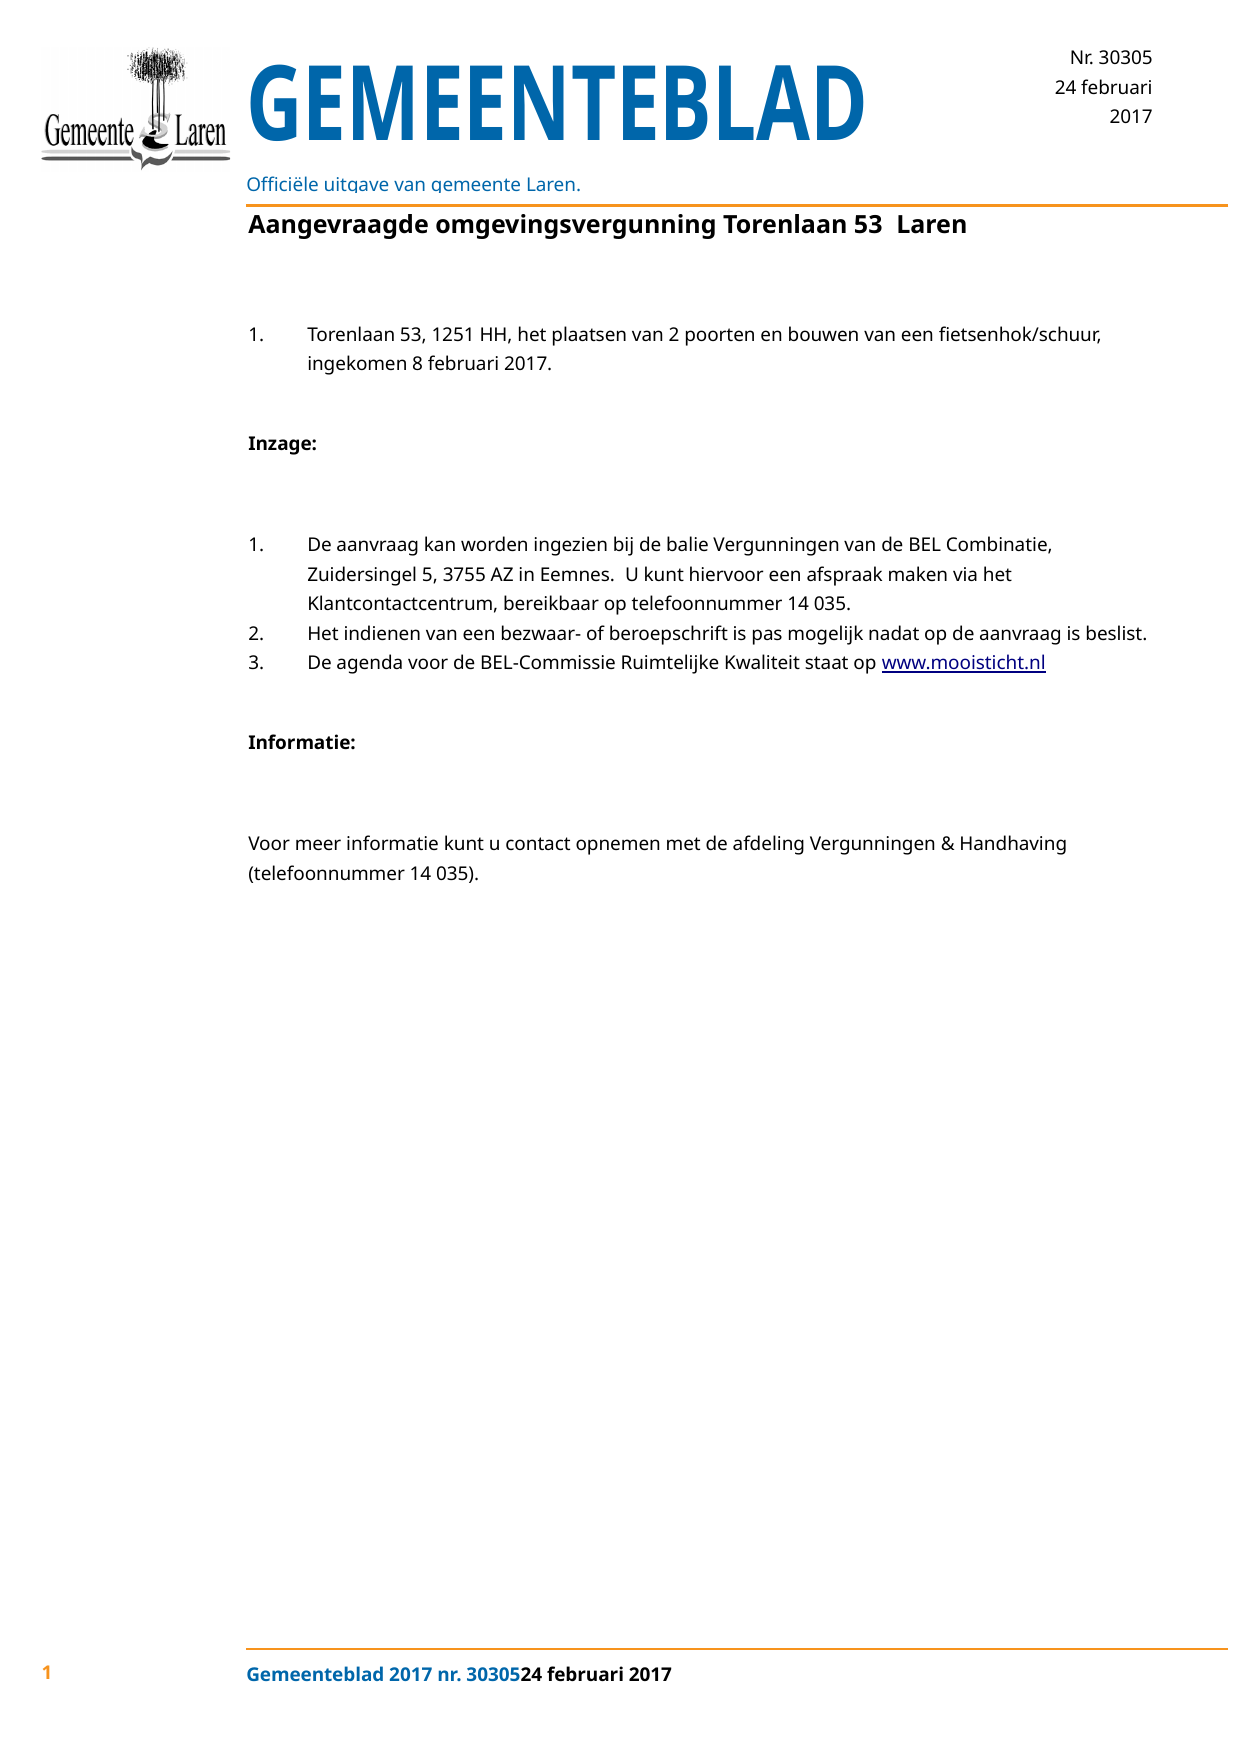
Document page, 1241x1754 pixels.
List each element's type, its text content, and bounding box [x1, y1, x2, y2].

list De aanvraag kan worden ingezien bij de balie Vergunningen van de BEL Combinatie, Zuidersingel 5, 3755 AZ in Eemnes. U kunt hiervoor een afspraak maken via het Klantcontactcentrum, bereikbaar op telefoonnummer 14 035. [248, 531, 1152, 616]
text Aangevraagde omgevingsvergunning Torenlaan 53 Laren [248, 207, 1152, 241]
picture [41, 47, 231, 172]
text Voor meer informatie kunt u contact opnemen met de afdeling Vergunningen & Handhaving (telefoonnummer 14 035). [248, 830, 1152, 886]
list Torenlaan 53, 1251 HH, het plaatsen van 2 poorten en bouwen van een fietsenhok/schuur, ingekomen 8 februari 2017. [248, 321, 1152, 376]
list Het indienen van een bezwaar- of beroepschrift is pas mogelijk nadat op de aanvraag is beslist. [248, 620, 1152, 646]
list De agenda voor de BEL-Commissie Ruimtelijke Kwaliteit staat op www.mooisticht.nl [248, 649, 1152, 675]
text Informatie: [248, 729, 1152, 755]
text Inzage: [248, 430, 1152, 456]
